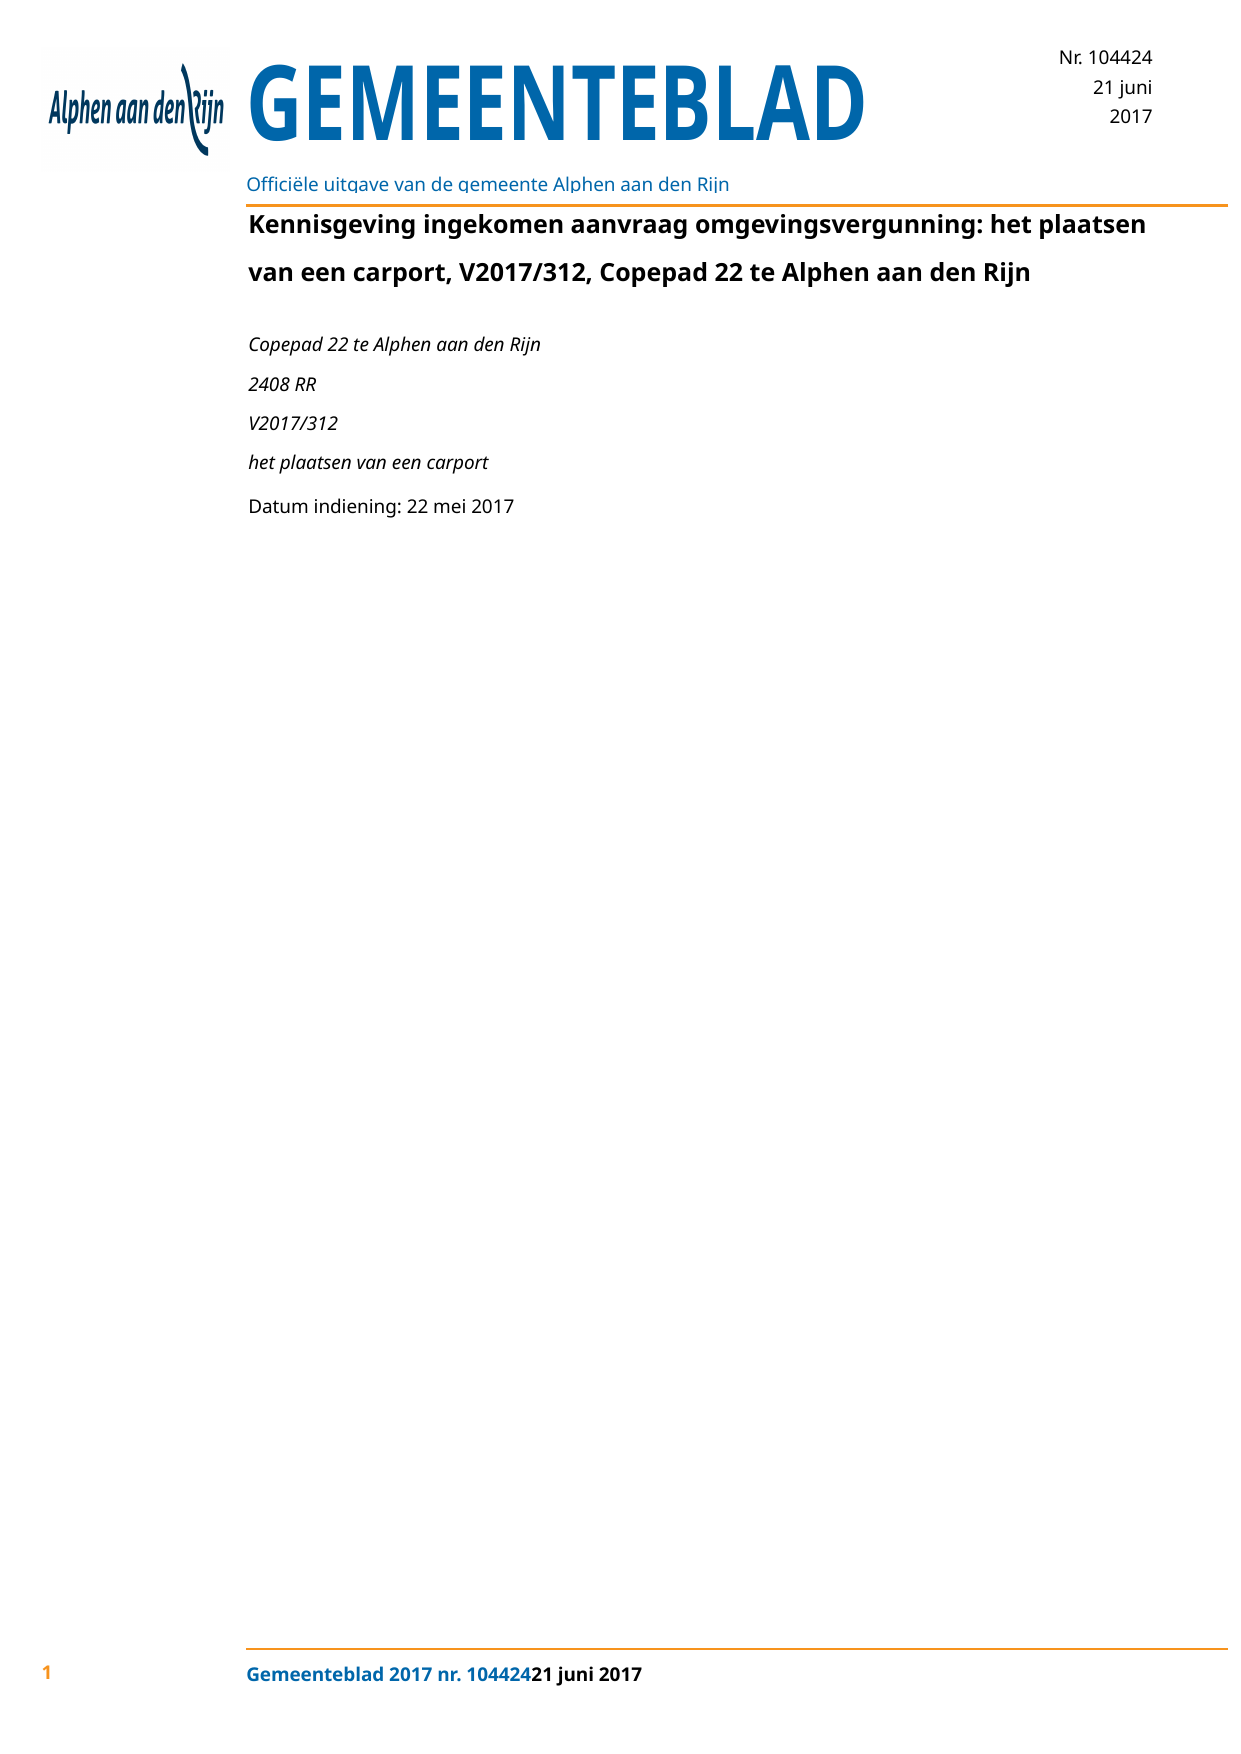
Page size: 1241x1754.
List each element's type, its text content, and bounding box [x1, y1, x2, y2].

text Kennisgeving ingekomen aanvraag omgevingsvergunning: het plaatsen van een carport, V2017/312, Copepad 22 te Alphen aan den Rijn [248, 207, 1152, 288]
text Datum indiening: 22 mei 2017 [248, 493, 1152, 519]
text Copepad 22 te Alphen aan den Rijn [248, 331, 1152, 357]
picture [41, 47, 231, 172]
text V2017/312 [248, 410, 1152, 436]
text het plaatsen van een carport [248, 449, 1152, 475]
text 2408 RR [248, 371, 1152, 396]
